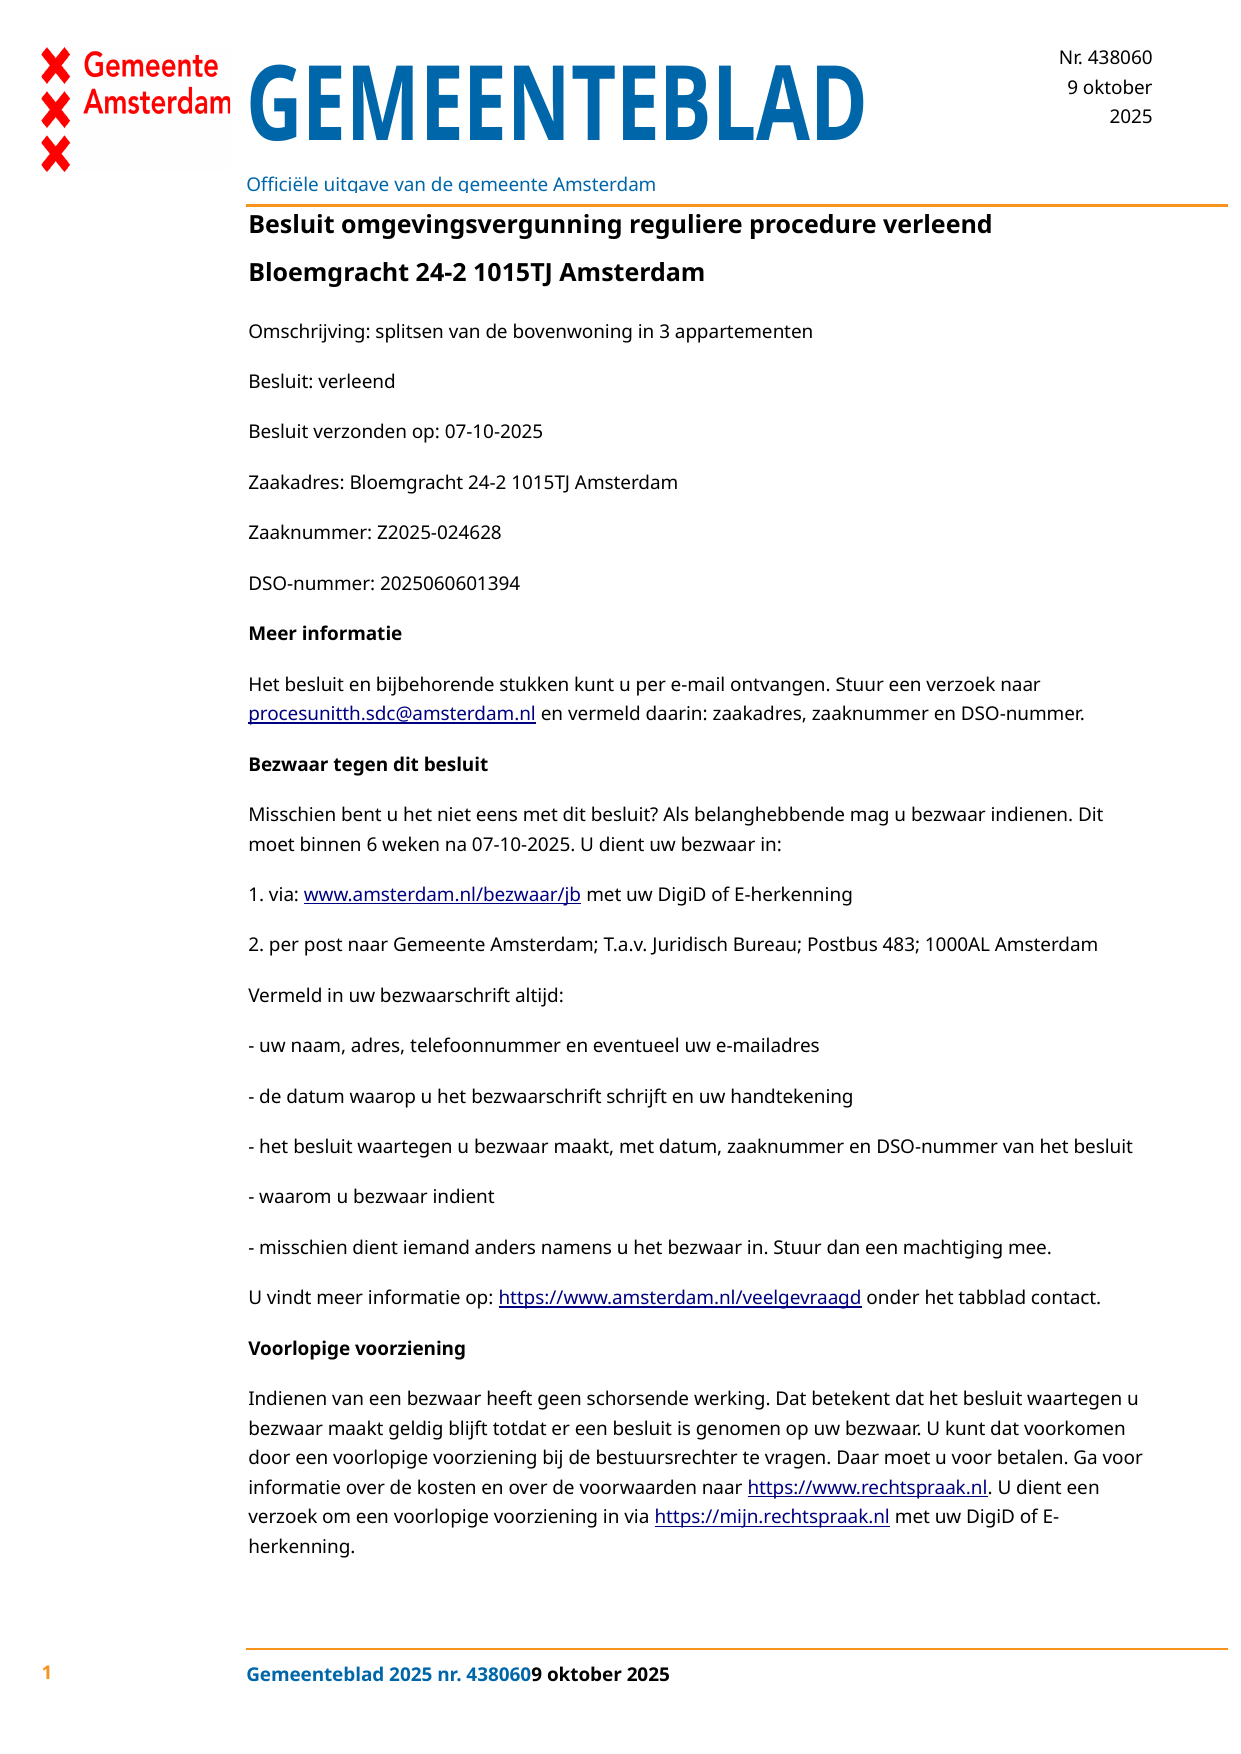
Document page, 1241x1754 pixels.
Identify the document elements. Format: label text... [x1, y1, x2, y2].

text 2. per post naar Gemeente Amsterdam; T.a.v. Juridisch Bureau; Postbus 483; 1000AL Amsterdam [248, 932, 1152, 957]
text Meer informatie [248, 620, 1152, 646]
text DSO-nummer: 2025060601394 [248, 570, 1152, 596]
text Besluit verzonden op: 07-10-2025 [248, 419, 1152, 444]
text Bezwaar tegen dit besluit [248, 751, 1152, 777]
text Indienen van een bezwaar heeft geen schorsende werking. Dat betekent dat het besluit waartegen u bezwaar maakt geldig blijft totdat er een besluit is genomen op uw bezwaar. U kunt dat voorkomen door een voorlopige voorziening bij de bestuursrechter te vragen. Daar moet u voor betalen. Ga voor informatie over de kosten en over de voorwaarden naar https://www.rechtspraak.nl. U dient een verzoek om een voorlopige voorziening in via https://mijn.rechtspraak.nl met uw DigiD of E-herkenning. [248, 1385, 1152, 1559]
text Misschien bent u het niet eens met dit besluit? Als belanghebbende mag u bezwaar indienen. Dit moet binnen 6 weken na 07-10-2025. U dient uw bezwaar in: [248, 801, 1152, 857]
text Omschrijving: splitsen van de bovenwoning in 3 appartementen [248, 318, 1152, 344]
text Zaaknummer: Z2025-024628 [248, 519, 1152, 545]
text Zaakadres: Bloemgracht 24-2 1015TJ Amsterdam [248, 469, 1152, 495]
text - misschien dient iemand anders namens u het bezwaar in. Stuur dan een machtiging mee. [248, 1234, 1152, 1260]
text - waarom u bezwaar indient [248, 1184, 1152, 1209]
text Het besluit en bijbehorende stukken kunt u per e-mail ontvangen. Stuur een verzoek naar procesunitth.sdc@amsterdam.nl en vermeld daarin: zaakadres, zaaknummer en DSO-nummer. [248, 671, 1152, 726]
picture [41, 47, 231, 172]
text Vermeld in uw bezwaarschrift altijd: [248, 982, 1152, 1008]
text Besluit omgevingsvergunning reguliere procedure verleend Bloemgracht 24-2 1015TJ Amsterdam [248, 207, 1152, 288]
text - het besluit waartegen u bezwaar maakt, met datum, zaaknummer en DSO-nummer van het besluit [248, 1133, 1152, 1159]
text Voorlopige voorziening [248, 1335, 1152, 1361]
text - uw naam, adres, telefoonnummer en eventueel uw e-mailadres [248, 1032, 1152, 1058]
text U vindt meer informatie op: https://www.amsterdam.nl/veelgevraagd onder het tabblad contact. [248, 1284, 1152, 1310]
text Besluit: verleend [248, 368, 1152, 394]
text 1. via: www.amsterdam.nl/bezwaar/jb met uw DigiD of E-herkenning [248, 881, 1152, 907]
text - de datum waarop u het bezwaarschrift schrijft en uw handtekening [248, 1083, 1152, 1109]
